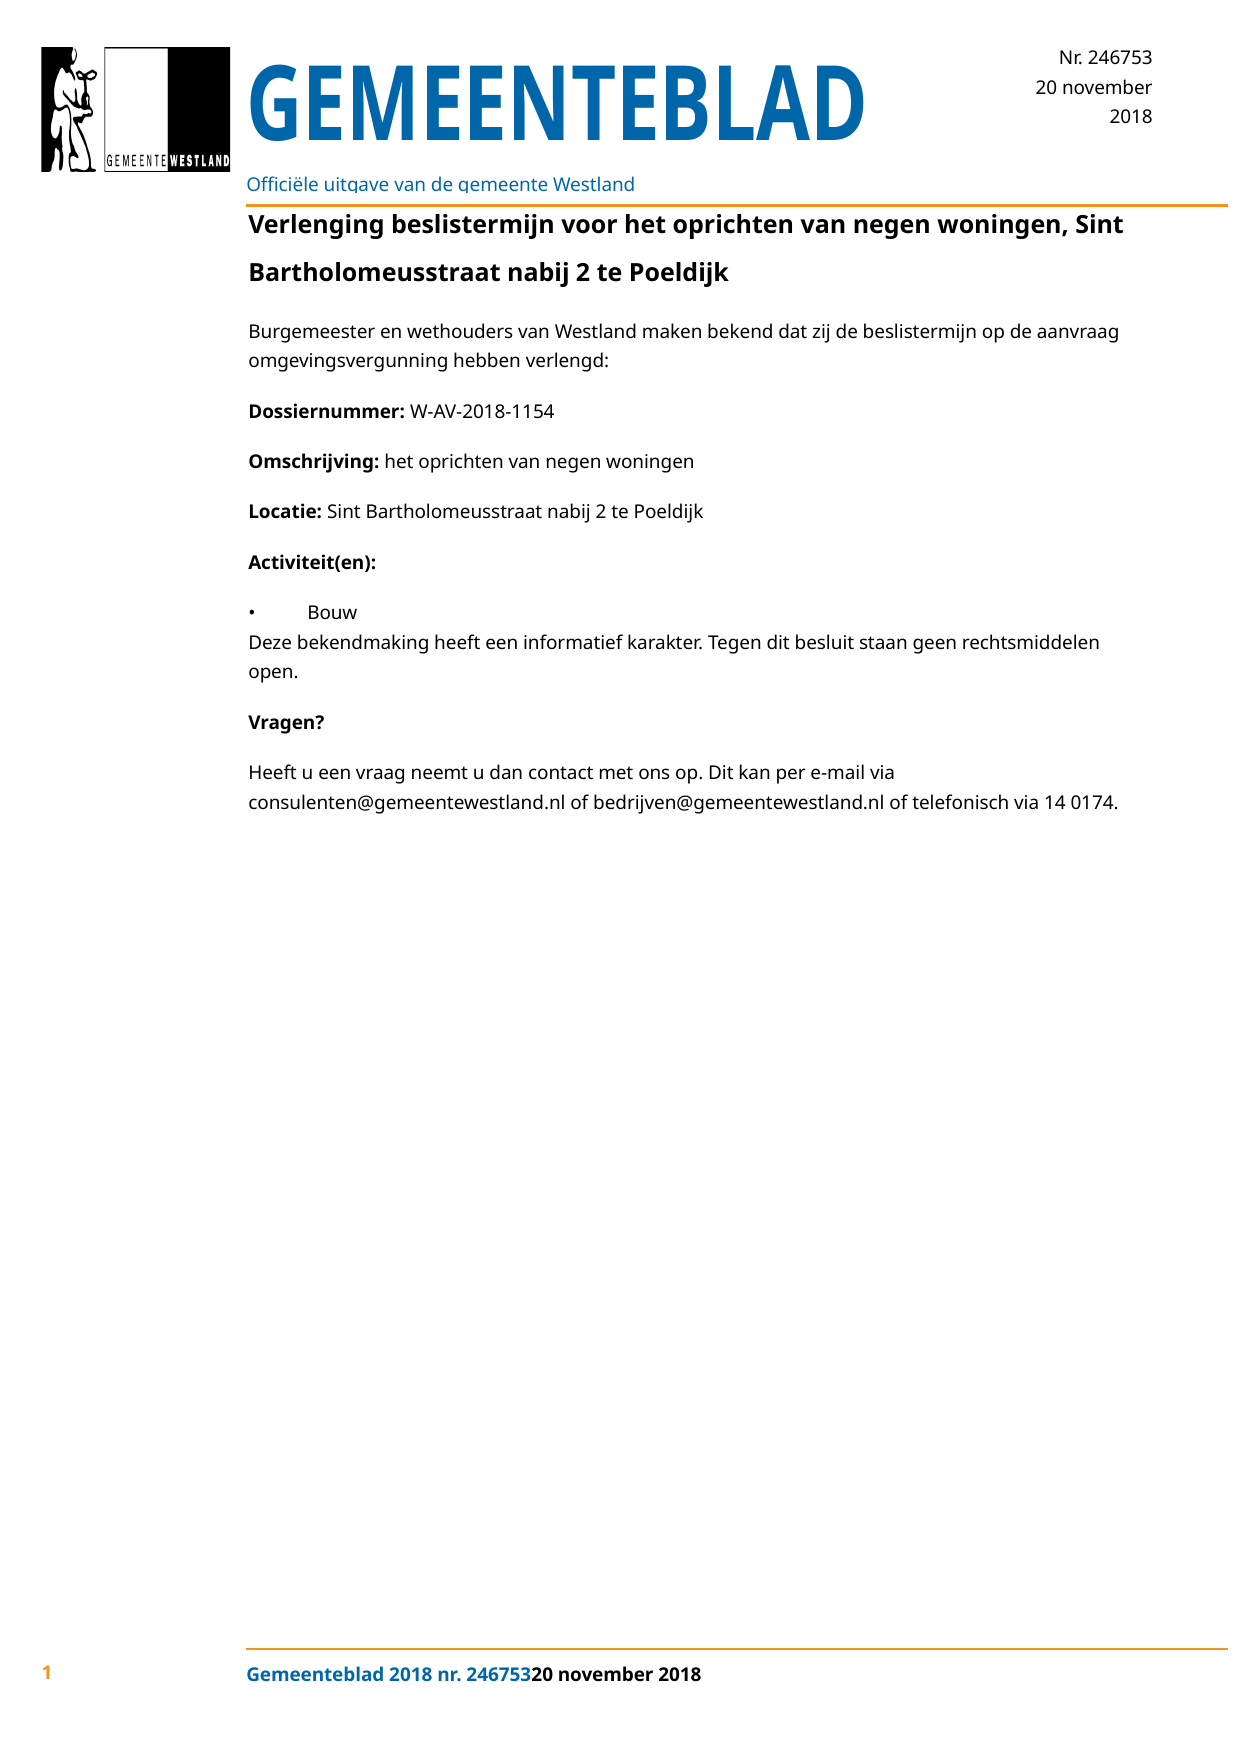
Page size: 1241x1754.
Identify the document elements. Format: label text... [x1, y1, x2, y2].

list Bouw [248, 599, 1152, 625]
text Burgemeester en wethouders van Westland maken bekend dat zij de beslistermijn op de aanvraag omgevingsvergunning hebben verlengd: [248, 318, 1152, 373]
picture [41, 47, 231, 172]
text Deze bekendmaking heeft een informatief karakter. Tegen dit besluit staan geen rechtsmiddelen open. [248, 629, 1152, 684]
text Omschrijving: het oprichten van negen woningen [248, 448, 1152, 474]
text Heeft u een vraag neemt u dan contact met ons op. Dit kan per e-mail via consulenten@gemeentewestland.nl of bedrijven@gemeentewestland.nl of telefonisch via 14 0174. [248, 759, 1152, 815]
text Activiteit(en): [248, 549, 1152, 575]
text Dossiernummer: W-AV-2018-1154 [248, 398, 1152, 424]
text Locatie: Sint Bartholomeusstraat nabij 2 te Poeldijk [248, 499, 1152, 524]
text Vragen? [248, 709, 1152, 735]
text Verlenging beslistermijn voor het oprichten van negen woningen, Sint Bartholomeusstraat nabij 2 te Poeldijk [248, 207, 1152, 288]
